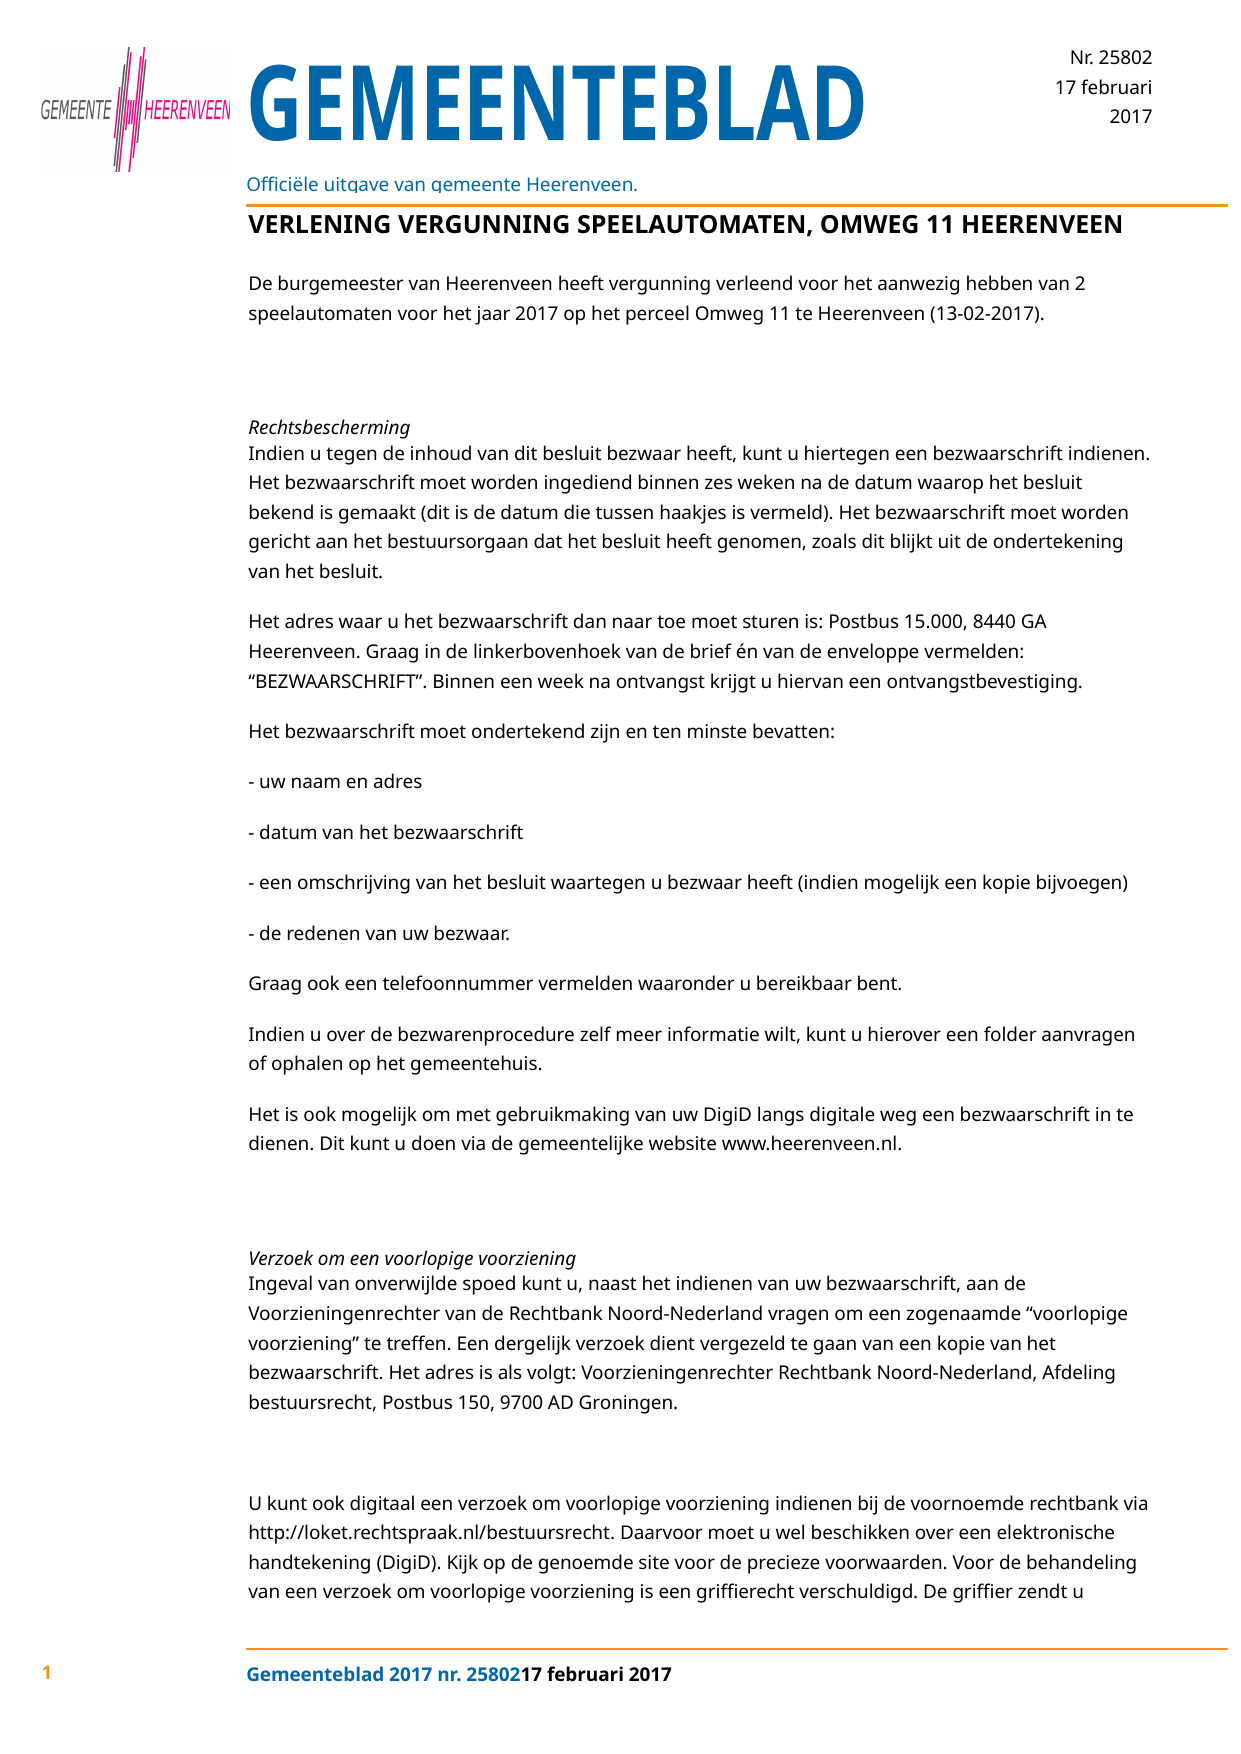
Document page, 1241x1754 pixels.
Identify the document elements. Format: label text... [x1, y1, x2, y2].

text - uw naam en adres [248, 769, 1152, 794]
picture [41, 47, 231, 172]
text Graag ook een telefoonnummer vermelden waaronder u bereikbaar bent. [248, 970, 1152, 996]
text Het bezwaarschrift moet ondertekend zijn en ten minste bevatten: [248, 718, 1152, 744]
text - een omschrijving van het besluit waartegen u bezwaar heeft (indien mogelijk een kopie bijvoegen) [248, 869, 1152, 895]
text Indien u over de bezwarenprocedure zelf meer informatie wilt, kunt u hierover een folder aanvragen of ophalen op het gemeentehuis. [248, 1021, 1152, 1076]
text Het adres waar u het bezwaarschrift dan naar toe moet sturen is: Postbus 15.000, 8440 GA Heerenveen. Graag in de linkerbovenhoek van de brief én van de enveloppe vermelden: “BEZWAARSCHRIFT”. Binnen een week na ontvangst krijgt u hiervan een ontvangstbevestiging. [248, 609, 1152, 694]
text - de redenen van uw bezwaar. [248, 920, 1152, 946]
text Verzoek om een voorlopige voorziening [248, 1245, 1152, 1271]
text Ingeval van onverwijlde spoed kunt u, naast het indienen van uw bezwaarschrift, aan de Voorzieningenrechter van de Rechtbank Noord-Nederland vragen om een zogenaamde “voorlopige voorziening” te treffen. Een dergelijk verzoek dient vergezeld te gaan van een kopie van het bezwaarschrift. Het adres is als volgt: Voorzieningenrechter Rechtbank Noord-Nederland, Afdeling bestuursrecht, Postbus 150, 9700 AD Groningen. [248, 1271, 1152, 1414]
text De burgemeester van Heerenveen heeft vergunning verleend voor het aanwezig hebben van 2 speelautomaten voor het jaar 2017 op het perceel Omweg 11 te Heerenveen (13-02-2017). [248, 270, 1152, 326]
text Rechtsbescherming [248, 414, 1152, 440]
text U kunt ook digitaal een verzoek om voorlopige voorziening indienen bij de voornoemde rechtbank via http://loket.rechtspraak.nl/bestuursrecht. Daarvoor moet u wel beschikken over een elektronische handtekening (DigiD). Kijk op de genoemde site voor de precieze voorwaarden. Voor de behandeling van een verzoek om voorlopige voorziening is een griffierecht verschuldigd. De griffier zendt u [248, 1490, 1152, 1604]
text Indien u tegen de inhoud van dit besluit bezwaar heeft, kunt u hiertegen een bezwaarschrift indienen. Het bezwaarschrift moet worden ingediend binnen zes weken na de datum waarop het besluit bekend is gemaakt (dit is de datum die tussen haakjes is vermeld). Het bezwaarschrift moet worden gericht aan het bestuursorgaan dat het besluit heeft genomen, zoals dit blijkt uit de ondertekening van het besluit. [248, 440, 1152, 584]
text VERLENING VERGUNNING SPEELAUTOMATEN, OMWEG 11 HEERENVEEN [248, 207, 1152, 241]
text Het is ook mogelijk om met gebruikmaking van uw DigiD langs digitale weg een bezwaarschrift in te dienen. Dit kunt u doen via de gemeentelijke website www.heerenveen.nl. [248, 1101, 1152, 1156]
text - datum van het bezwaarschrift [248, 819, 1152, 845]
